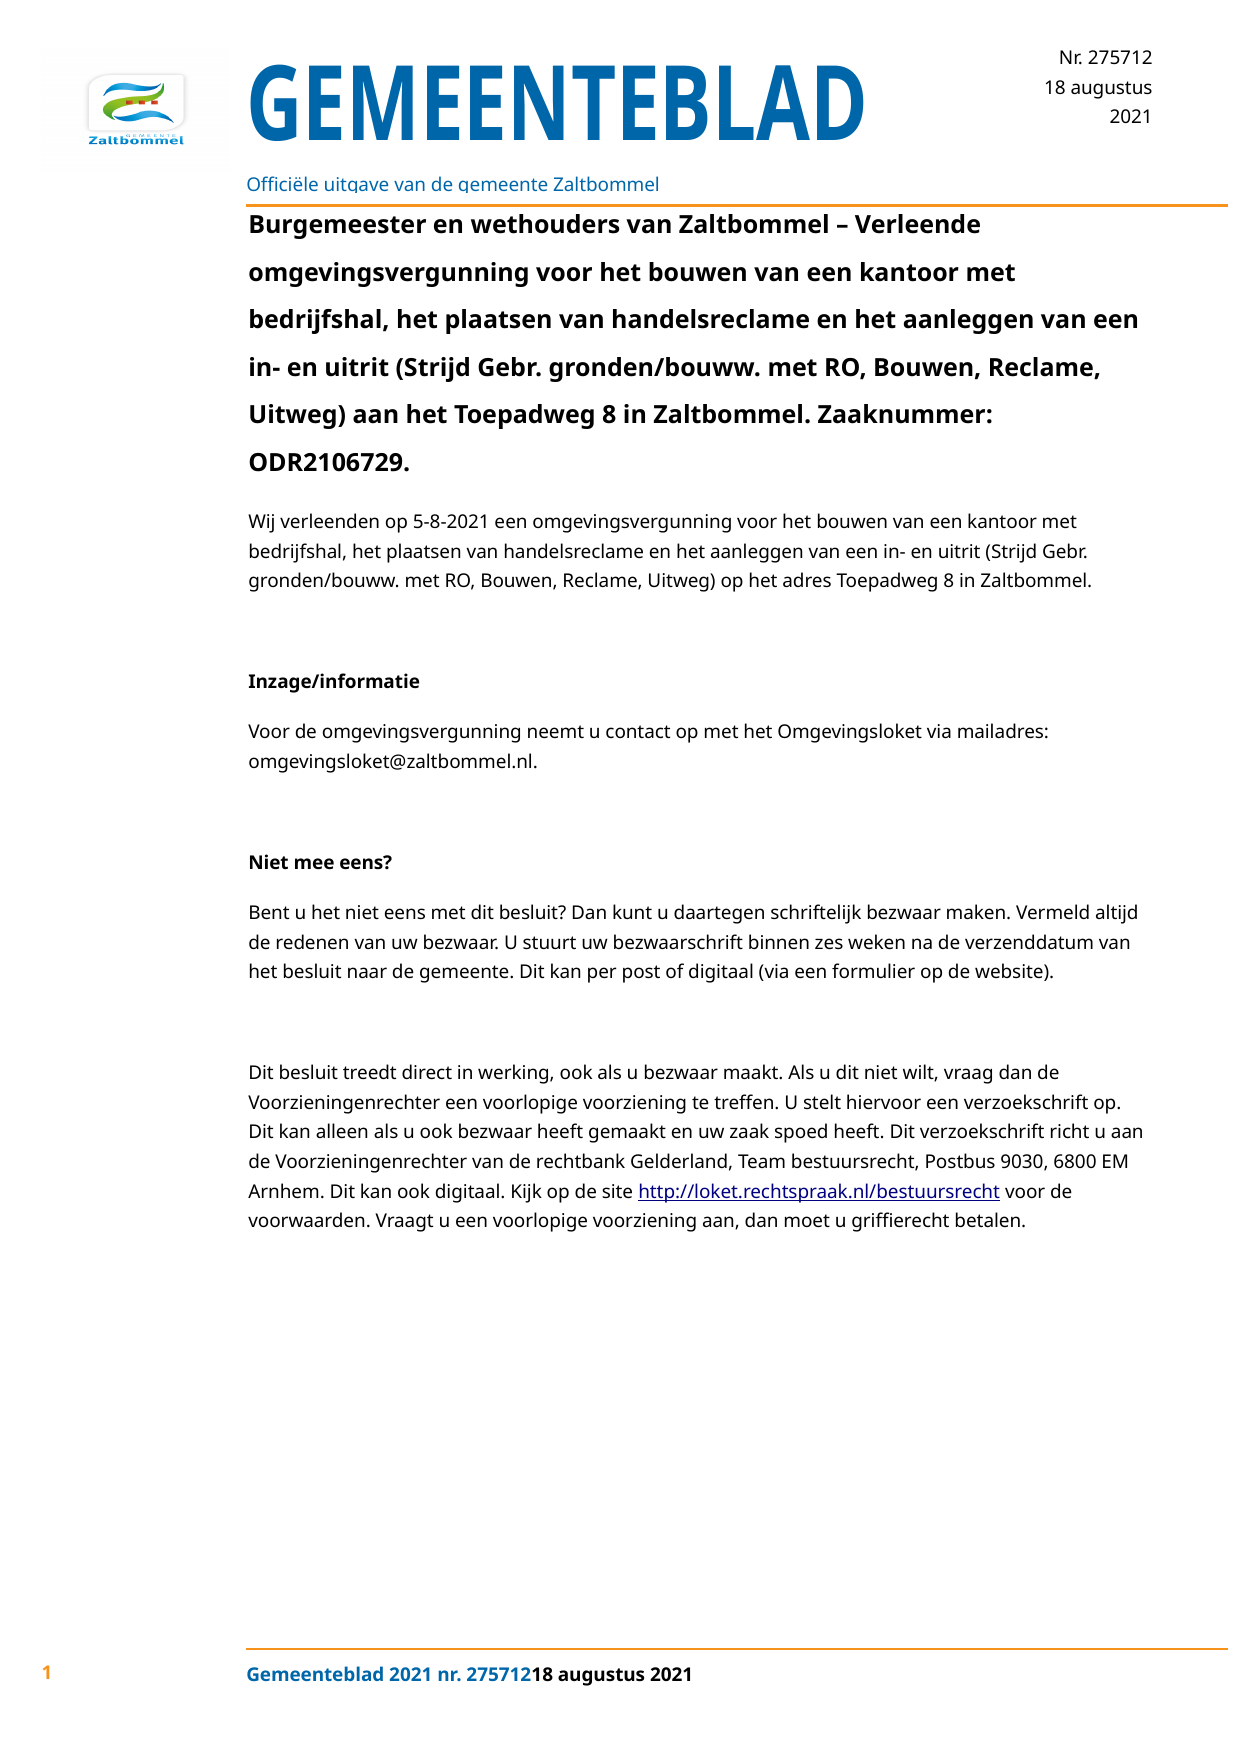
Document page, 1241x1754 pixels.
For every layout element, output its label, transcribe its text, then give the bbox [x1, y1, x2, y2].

text Burgemeester en wethouders van Zaltbommel – Verleende omgevingsvergunning voor het bouwen van een kantoor met bedrijfshal, het plaatsen van handelsreclame en het aanleggen van een in- en uitrit (Strijd Gebr. gronden/bouww. met RO, Bouwen, Reclame, Uitweg) aan het Toepadweg 8 in Zaltbommel. Zaaknummer: ODR2106729. [248, 207, 1152, 479]
text Dit besluit treedt direct in werking, ook als u bezwaar maakt. Als u dit niet wilt, vraag dan de Voorzieningenrechter een voorlopige voorziening te treffen. U stelt hiervoor een verzoekschrift op. Dit kan alleen als u ook bezwaar heeft gemaakt en uw zaak spoed heeft. Dit verzoekschrift richt u aan de Voorzieningenrechter van de rechtbank Gelderland, Team bestuursrecht, Postbus 9030, 6800 EM Arnhem. Dit kan ook digitaal. Kijk op de site http://loket.rechtspraak.nl/bestuursrecht voor de voorwaarden. Vraagt u een voorlopige voorziening aan, dan moet u griffierecht betalen. [248, 1059, 1152, 1233]
picture [41, 47, 231, 172]
text Inzage/informatie [248, 668, 1152, 694]
text Wij verleenden op 5-8-2021 een omgevingsvergunning voor het bouwen van een kantoor met bedrijfshal, het plaatsen van handelsreclame en het aanleggen van een in- en uitrit (Strijd Gebr. gronden/bouww. met RO, Bouwen, Reclame, Uitweg) op het adres Toepadweg 8 in Zaltbommel. [248, 508, 1152, 593]
text Niet mee eens? [248, 849, 1152, 875]
text Voor de omgevingsvergunning neemt u contact op met het Omgevingsloket via mailadres: omgevingsloket@zaltbommel.nl. [248, 719, 1152, 774]
text Bent u het niet eens met dit besluit? Dan kunt u daartegen schriftelijk bezwaar maken. Vermeld altijd de redenen van uw bezwaar. U stuurt uw bezwaarschrift binnen zes weken na de verzenddatum van het besluit naar de gemeente. Dit kan per post of digitaal (via een formulier op de website). [248, 899, 1152, 984]
